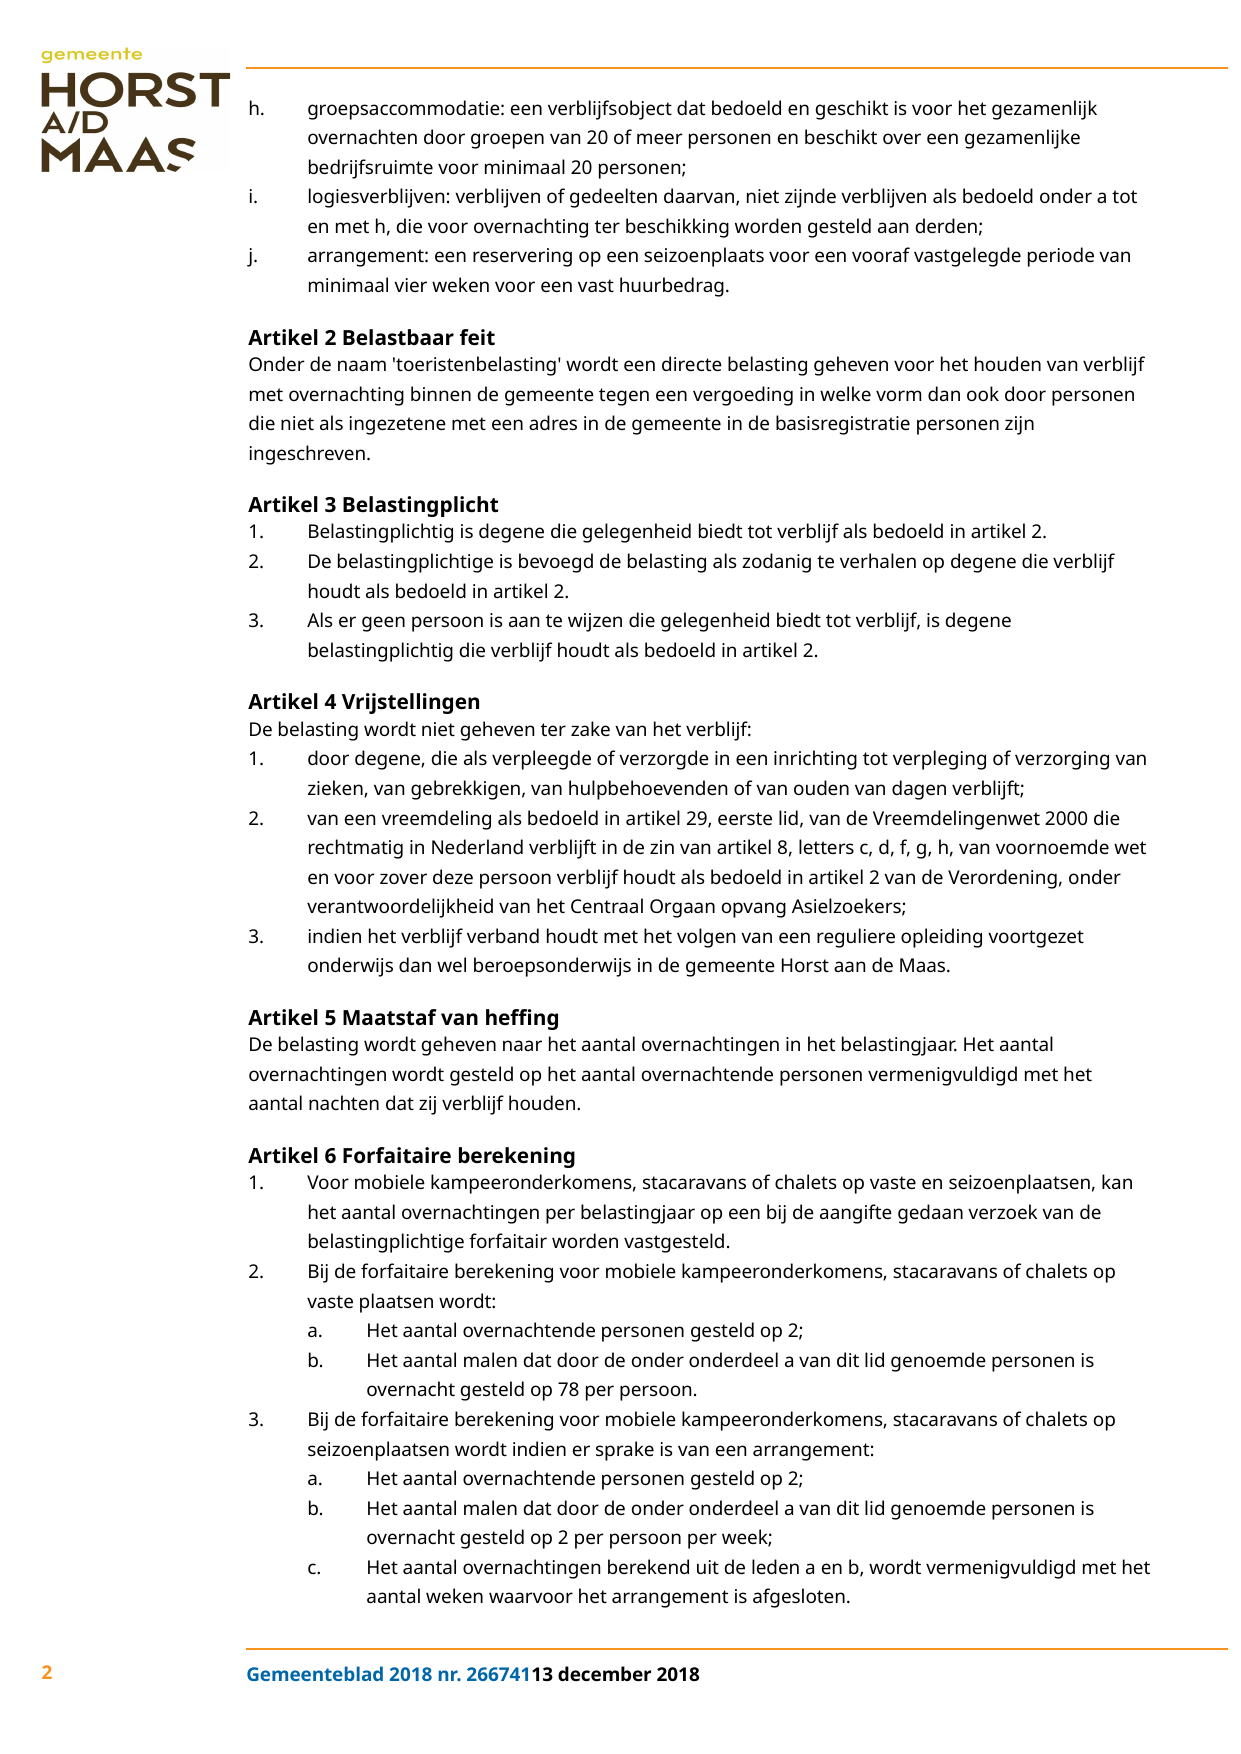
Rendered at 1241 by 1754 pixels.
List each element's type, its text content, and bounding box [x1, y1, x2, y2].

list Het aantal overnachtende personen gesteld op 2; [307, 1465, 1152, 1491]
list Het aantal malen dat door de onder onderdeel a van dit lid genoemde personen is overnacht gesteld op 78 per persoon. [307, 1347, 1152, 1402]
list Bij de forfaitaire berekening voor mobiele kampeeronderkomens, stacaravans of chalets op vaste plaatsen wordt: [248, 1258, 1152, 1313]
list indien het verblijf verband houdt met het volgen van een reguliere opleiding voortgezet onderwijs dan wel beroepsonderwijs in de gemeente Horst aan de Maas. [248, 923, 1152, 978]
text Artikel 6 Forfaitaire berekening [248, 1141, 1152, 1169]
list Bij de forfaitaire berekening voor mobiele kampeeronderkomens, stacaravans of chalets op seizoenplaatsen wordt indien er sprake is van een arrangement: [248, 1406, 1152, 1461]
text De belasting wordt niet geheven ter zake van het verblijf: [248, 716, 1152, 742]
list Het aantal malen dat door de onder onderdeel a van dit lid genoemde personen is overnacht gesteld op 2 per persoon per week; [307, 1495, 1152, 1550]
picture [41, 47, 231, 172]
list door degene, die als verpleegde of verzorgde in een inrichting tot verpleging of verzorging van zieken, van gebrekkigen, van hulpbehoevenden of van ouden van dagen verblijft; [248, 746, 1152, 801]
list Belastingplichtig is degene die gelegenheid biedt tot verblijf als bedoeld in artikel 2. [248, 519, 1152, 544]
text Artikel 4 Vrijstellingen [248, 687, 1152, 716]
list Voor mobiele kampeeronderkomens, stacaravans of chalets op vaste en seizoenplaatsen, kan het aantal overnachtingen per belastingjaar op een bij de aangifte gedaan verzoek van de belastingplichtige forfaitair worden vastgesteld. [248, 1169, 1152, 1254]
list Als er geen persoon is aan te wijzen die gelegenheid biedt tot verblijf, is degene belastingplichtig die verblijf houdt als bedoeld in artikel 2. [248, 607, 1152, 663]
list Het aantal overnachtingen berekend uit de leden a en b, wordt vermenigvuldigd met het aantal weken waarvoor het arrangement is afgesloten. [307, 1554, 1152, 1609]
list logiesverblijven: verblijven of gedeelten daarvan, niet zijnde verblijven als bedoeld onder a tot en met h, die voor overnachting ter beschikking worden gesteld aan derden; [248, 183, 1152, 239]
list Het aantal overnachtende personen gesteld op 2; [307, 1317, 1152, 1343]
text Artikel 2 Belastbaar feit [248, 323, 1152, 351]
list De belastingplichtige is bevoegd de belasting als zodanig te verhalen op degene die verblijf houdt als bedoeld in artikel 2. [248, 548, 1152, 604]
list arrangement: een reservering op een seizoenplaats voor een vooraf vastgelegde periode van minimaal vier weken voor een vast huurbedrag. [248, 243, 1152, 298]
text Artikel 3 Belastingplicht [248, 490, 1152, 519]
text De belasting wordt geheven naar het aantal overnachtingen in het belastingjaar. Het aantal overnachtingen wordt gesteld op het aantal overnachtende personen vermenigvuldigd met het aantal nachten dat zij verblijf houden. [248, 1031, 1152, 1116]
list groepsaccommodatie: een verblijfsobject dat bedoeld en geschikt is voor het gezamenlijk overnachten door groepen van 20 of meer personen en beschikt over een gezamenlijke bedrijfsruimte voor minimaal 20 personen; [248, 95, 1152, 180]
text Onder de naam 'toeristenbelasting' wordt een directe belasting geheven voor het houden van verblijf met overnachting binnen de gemeente tegen een vergoeding in welke vorm dan ook door personen die niet als ingezetene met een adres in de gemeente in de basisregistratie personen zijn ingeschreven. [248, 351, 1152, 466]
text Artikel 5 Maatstaf van heffing [248, 1003, 1152, 1031]
list van een vreemdeling als bedoeld in artikel 29, eerste lid, van de Vreemdelingenwet 2000 die rechtmatig in Nederland verblijft in de zin van artikel 8, letters c, d, f, g, h, van voornoemde wet en voor zover deze persoon verblijf houdt als bedoeld in artikel 2 van de Verordening, onder verantwoordelijkheid van het Centraal Orgaan opvang Asielzoekers; [248, 805, 1152, 919]
